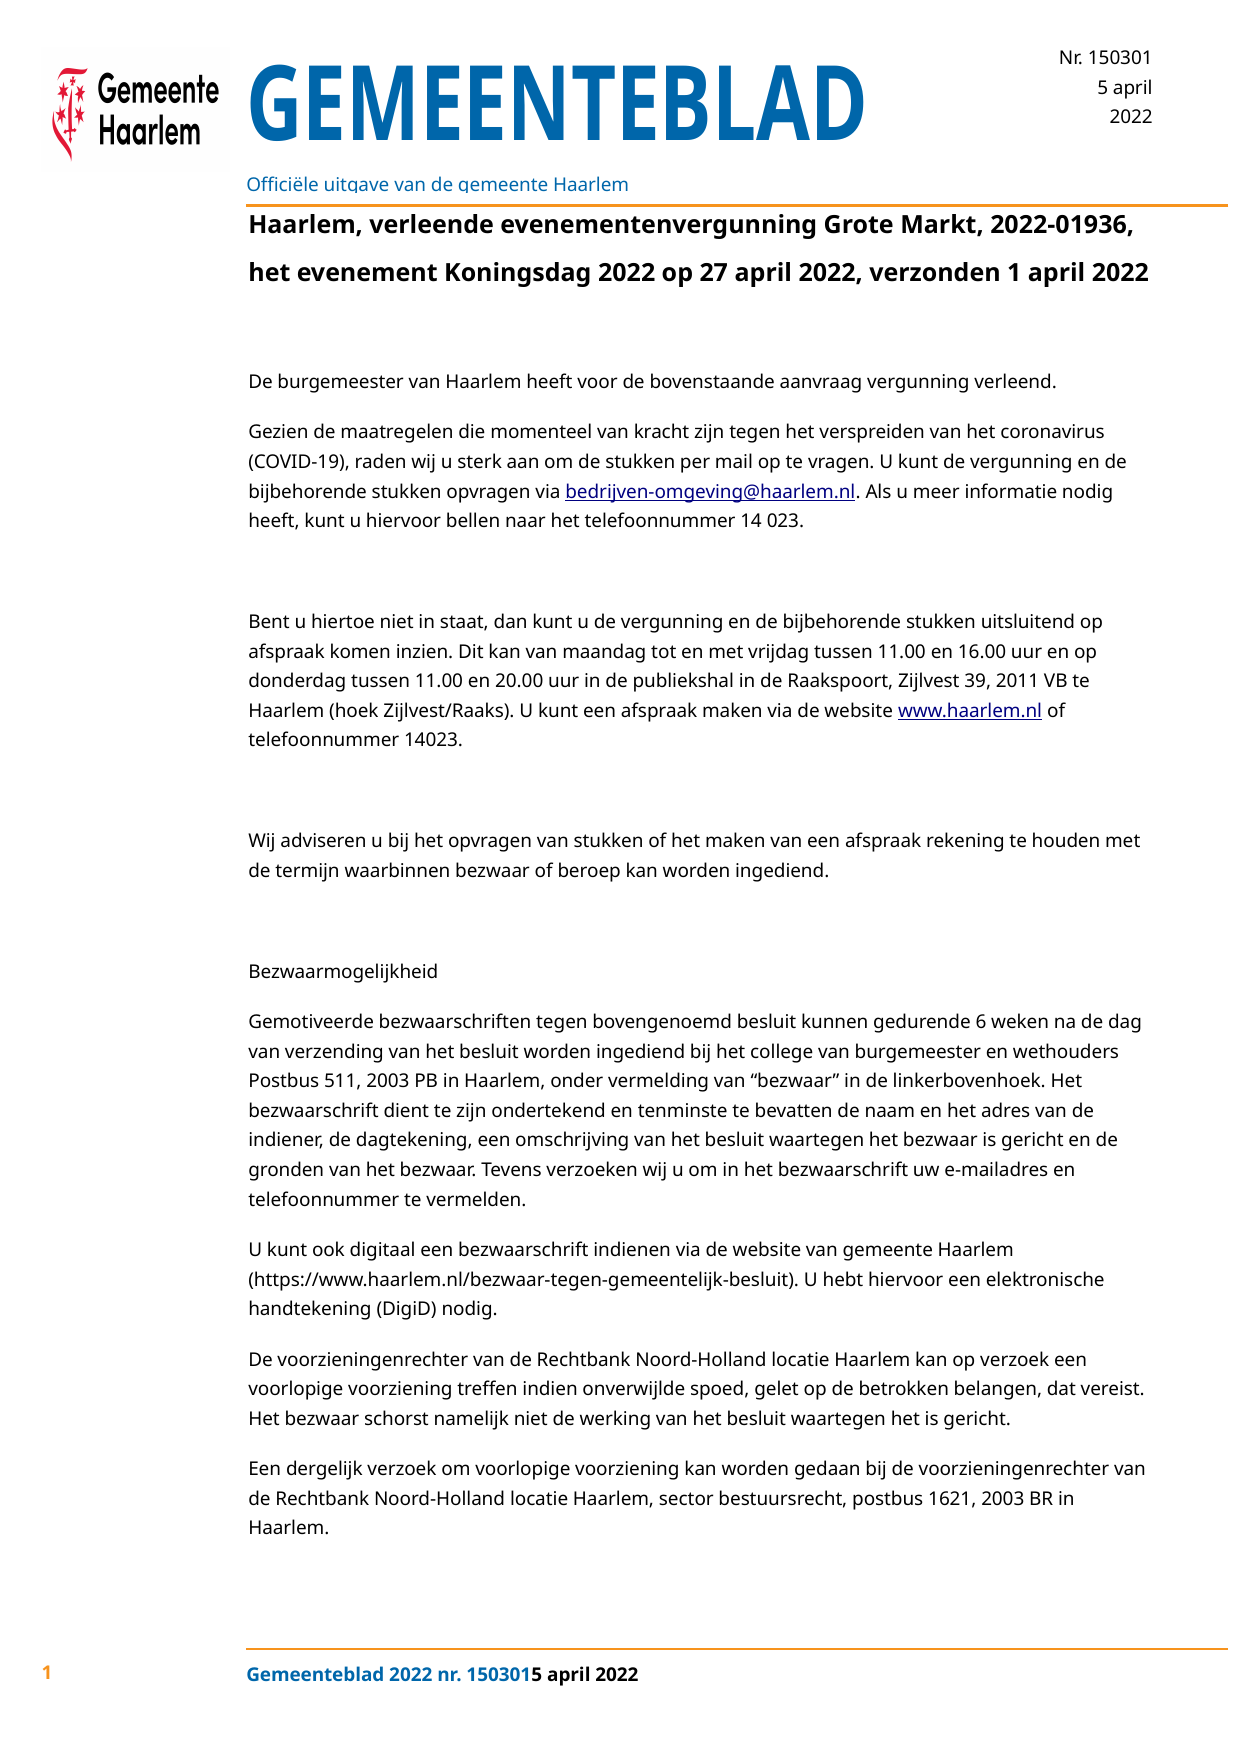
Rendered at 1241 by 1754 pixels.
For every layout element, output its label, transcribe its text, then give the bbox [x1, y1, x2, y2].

text Gemotiveerde bezwaarschriften tegen bovengenoemd besluit kunnen gedurende 6 weken na de dag van verzending van het besluit worden ingediend bij het college van burgemeester en wethouders Postbus 511, 2003 PB in Haarlem, onder vermelding van “bezwaar” in de linkerbovenhoek. Het bezwaarschrift dient te zijn ondertekend en tenminste te bevatten de naam en het adres van de indiener, de dagtekening, een omschrijving van het besluit waartegen het bezwaar is gericht en de gronden van het bezwaar. Tevens verzoeken wij u om in het bezwaarschrift uw e-mailadres en telefoonnummer te vermelden. [248, 1008, 1152, 1212]
text Een dergelijk verzoek om voorlopige voorziening kan worden gedaan bij de voorzieningenrechter van de Rechtbank Noord-Holland locatie Haarlem, sector bestuursrecht, postbus 1621, 2003 BR in Haarlem. [248, 1455, 1152, 1540]
text U kunt ook digitaal een bezwaarschrift indienen via de website van gemeente Haarlem (https://www.haarlem.nl/bezwaar-tegen-gemeentelijk-besluit). U hebt hiervoor een elektronische handtekening (DigiD) nodig. [248, 1236, 1152, 1321]
text Bent u hiertoe niet in staat, dan kunt u de vergunning en de bijbehorende stukken uitsluitend op afspraak komen inzien. Dit kan van maandag tot en met vrijdag tussen 11.00 en 16.00 uur en op donderdag tussen 11.00 en 20.00 uur in de publiekshal in de Raakspoort, Zijlvest 39, 2011 VB te Haarlem (hoek Zijlvest/Raaks). U kunt een afspraak maken via de website www.haarlem.nl of telefoonnummer 14023. [248, 608, 1152, 752]
picture [41, 47, 231, 172]
text Haarlem, verleende evenementenvergunning Grote Markt, 2022-01936, het evenement Koningsdag 2022 op 27 april 2022, verzonden 1 april 2022 [248, 207, 1152, 288]
text De burgemeester van Haarlem heeft voor de bovenstaande aanvraag vergunning verleend. [248, 368, 1152, 394]
text Gezien de maatregelen die momenteel van kracht zijn tegen het verspreiden van het coronavirus (COVID-19), raden wij u sterk aan om de stukken per mail op te vragen. U kunt de vergunning en de bijbehorende stukken opvragen via bedrijven-omgeving@haarlem.nl. Als u meer informatie nodig heeft, kunt u hiervoor bellen naar het telefoonnummer 14 023. [248, 419, 1152, 533]
text De voorzieningenrechter van de Rechtbank Noord-Holland locatie Haarlem kan op verzoek een voorlopige voorziening treffen indien onverwijlde spoed, gelet op de betrokken belangen, dat vereist. Het bezwaar schorst namelijk niet de werking van het besluit waartegen het is gericht. [248, 1346, 1152, 1431]
text Wij adviseren u bij het opvragen van stukken of het maken van een afspraak rekening te houden met de termijn waarbinnen bezwaar of beroep kan worden ingediend. [248, 827, 1152, 883]
text Bezwaarmogelijkheid [248, 958, 1152, 984]
